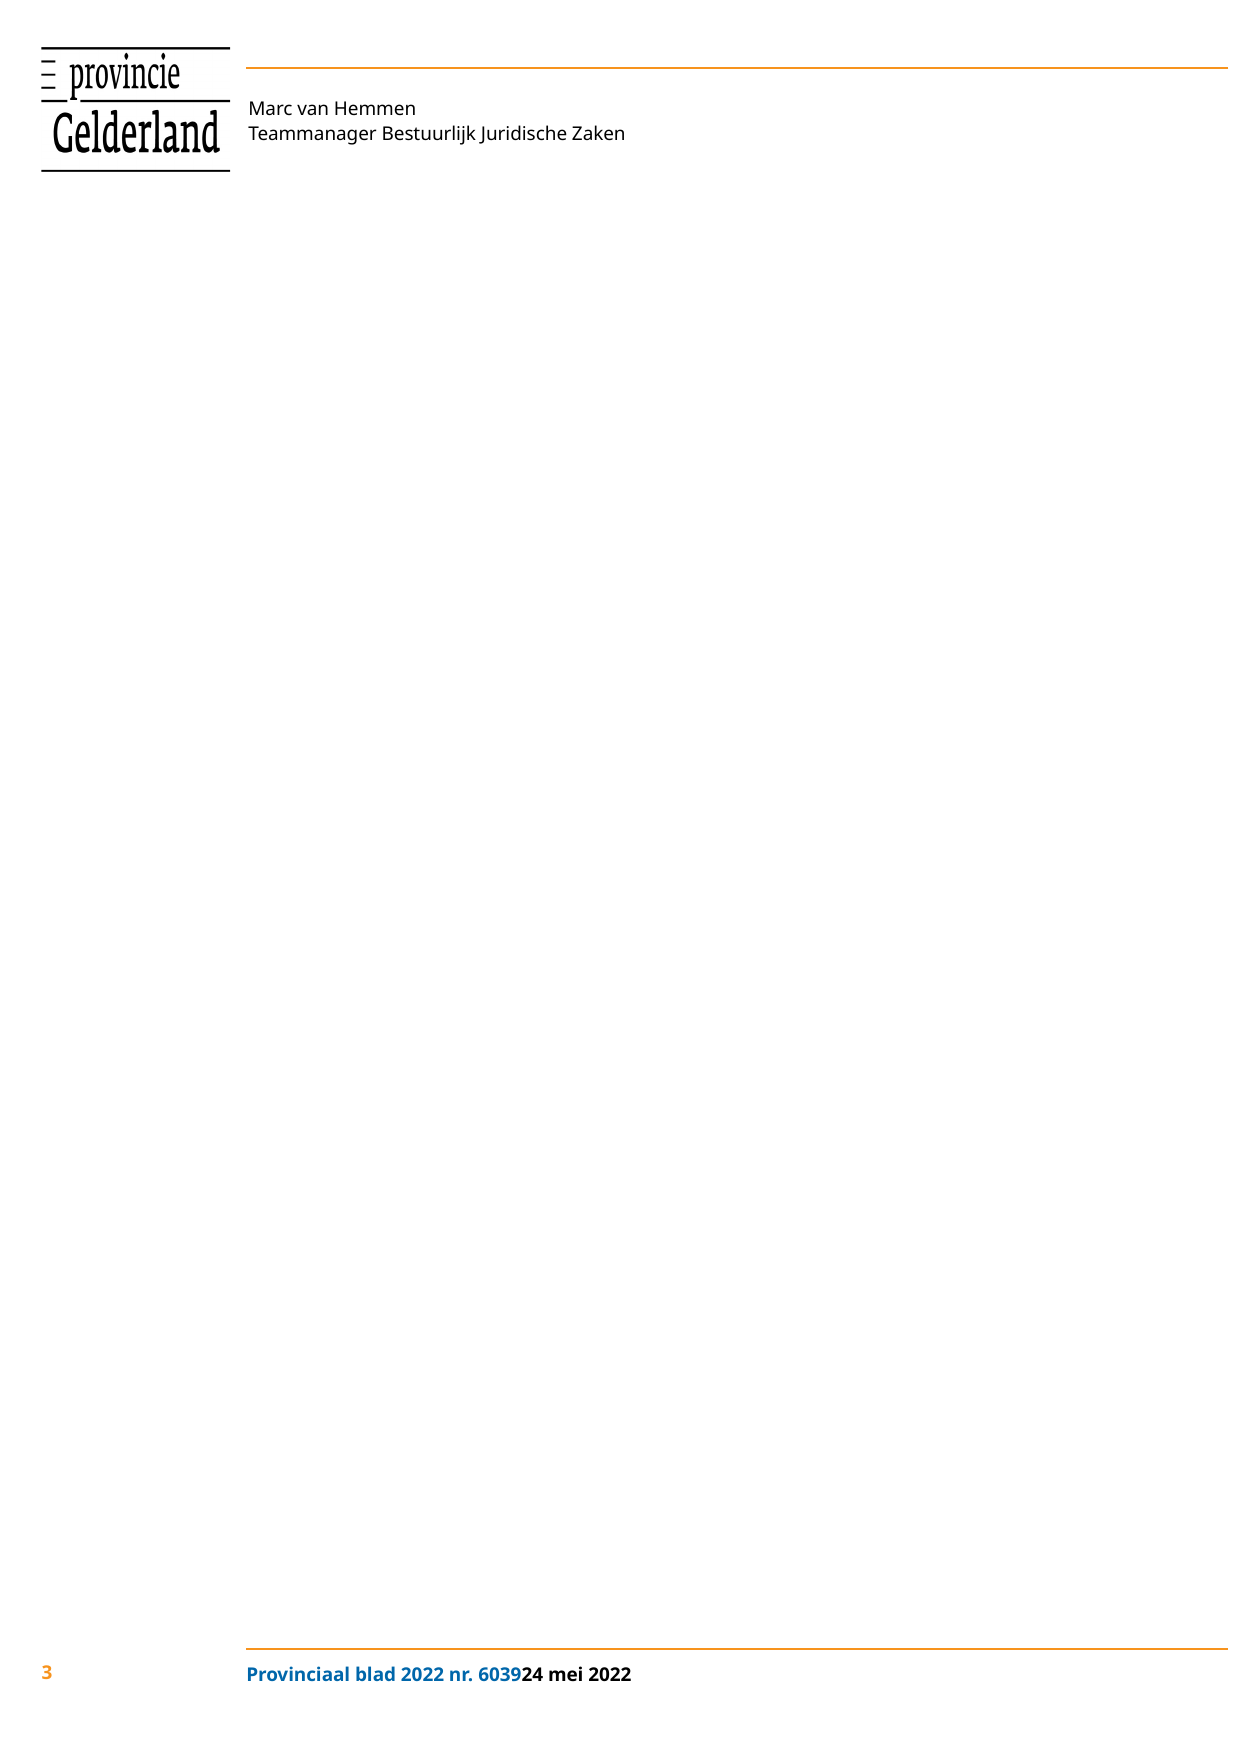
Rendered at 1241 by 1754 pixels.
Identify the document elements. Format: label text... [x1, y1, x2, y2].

text Marc van Hemmen [248, 95, 1152, 121]
picture [41, 47, 231, 172]
text Teammanager Bestuurlijk Juridische Zaken [248, 121, 1152, 146]
